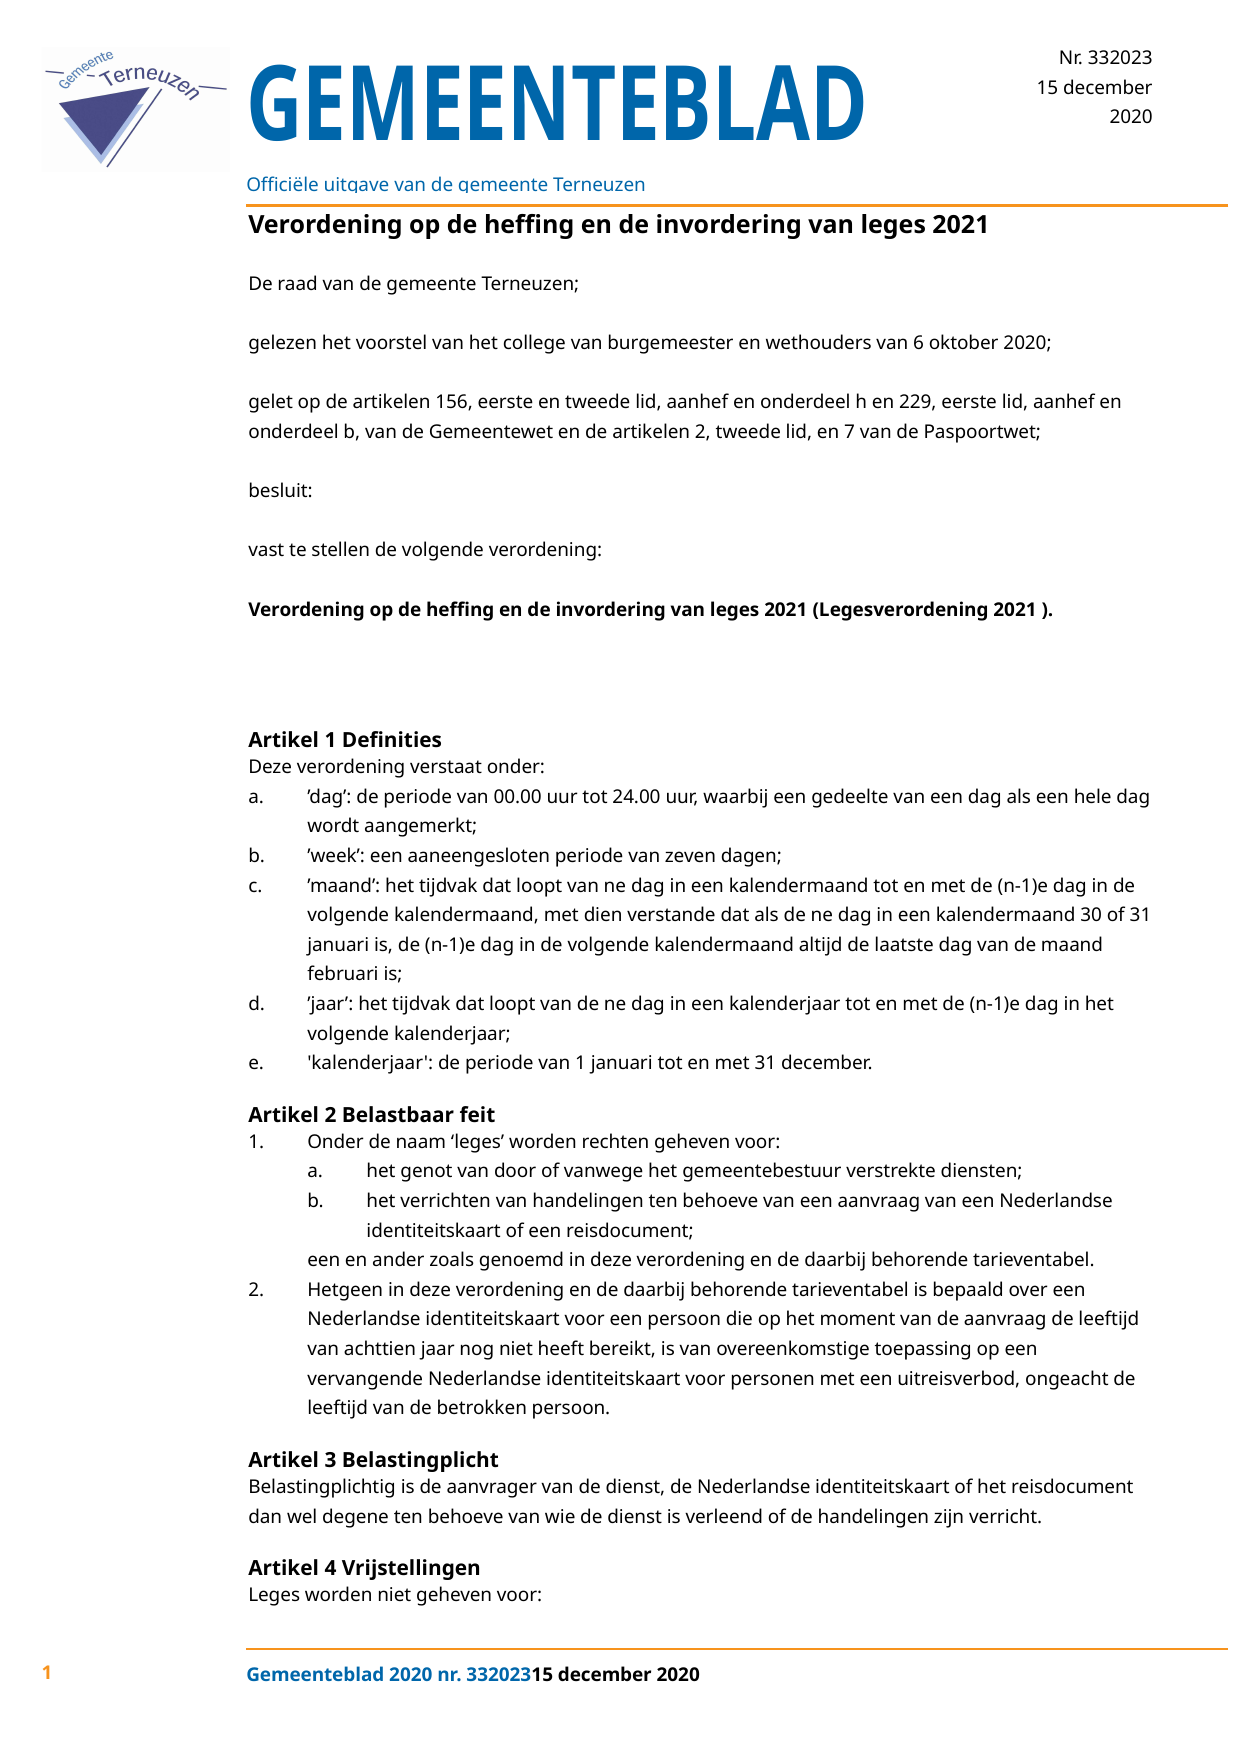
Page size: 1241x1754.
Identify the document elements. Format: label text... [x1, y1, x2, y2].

text gelezen het voorstel van het college van burgemeester en wethouders van 6 oktober 2020; [248, 329, 1152, 355]
text Artikel 1 Definities [248, 725, 1152, 753]
text Leges worden niet geheven voor: [248, 1582, 1152, 1607]
list ’dag’: de periode van 00.00 uur tot 24.00 uur, waarbij een gedeelte van een dag als een hele dag wordt aangemerkt; [248, 783, 1152, 838]
text Belastingplichtig is de aanvrager van de dienst, de Nederlandse identiteitskaart of het reisdocument dan wel degene ten behoeve van wie de dienst is verleend of de handelingen zijn verricht. [248, 1473, 1152, 1528]
text vast te stellen de volgende verordening: [248, 537, 1152, 562]
list 'kalenderjaar': de periode van 1 januari tot en met 31 december. [248, 1049, 1152, 1075]
text Verordening op de heffing en de invordering van leges 2021 (Legesverordening 2021 ). [248, 596, 1152, 621]
text Artikel 4 Vrijstellingen [248, 1553, 1152, 1582]
picture [41, 47, 231, 172]
text gelet op de artikelen 156, eerste en tweede lid, aanhef en onderdeel h en 229, eerste lid, aanhef en onderdeel b, van de Gemeentewet en de artikelen 2, tweede lid, en 7 van de Paspoortwet; [248, 389, 1152, 444]
text Artikel 3 Belastingplicht [248, 1445, 1152, 1473]
list ’maand’: het tijdvak dat loopt van ne dag in een kalendermaand tot en met de (n-1)e dag in de volgende kalendermaand, met dien verstande dat als de ne dag in een kalendermaand 30 of 31 januari is, de (n-1)e dag in de volgende kalendermaand altijd de laatste dag van de maand februari is; [248, 872, 1152, 986]
list ’jaar’: het tijdvak dat loopt van de ne dag in een kalenderjaar tot en met de (n-1)e dag in het volgende kalenderjaar; [248, 990, 1152, 1045]
list het genot van door of vanwege het gemeentebestuur verstrekte diensten; [307, 1158, 1152, 1183]
text besluit: [248, 477, 1152, 503]
text De raad van de gemeente Terneuzen; [248, 270, 1152, 296]
list ’week’: een aaneengesloten periode van zeven dagen; [248, 842, 1152, 868]
list een en ander zoals genoemd in deze verordening en de daarbij behorende tarieventabel. [248, 1246, 1152, 1272]
text Verordening op de heffing en de invordering van leges 2021 [248, 207, 1152, 241]
text Deze verordening verstaat onder: [248, 753, 1152, 779]
list Onder de naam ‘leges’ worden rechten geheven voor: [248, 1128, 1152, 1154]
list het verrichten van handelingen ten behoeve van een aanvraag van een Nederlandse identiteitskaart of een reisdocument; [307, 1187, 1152, 1243]
text Artikel 2 Belastbaar feit [248, 1100, 1152, 1128]
list Hetgeen in deze verordening en de daarbij behorende tarieventabel is bepaald over een Nederlandse identiteitskaart voor een persoon die op het moment van de aanvraag de leeftijd van achttien jaar nog niet heeft bereikt, is van overeenkomstige toepassing op een vervangende Nederlandse identiteitskaart voor personen met een uitreisverbod, ongeacht de leeftijd van de betrokken persoon. [248, 1276, 1152, 1420]
